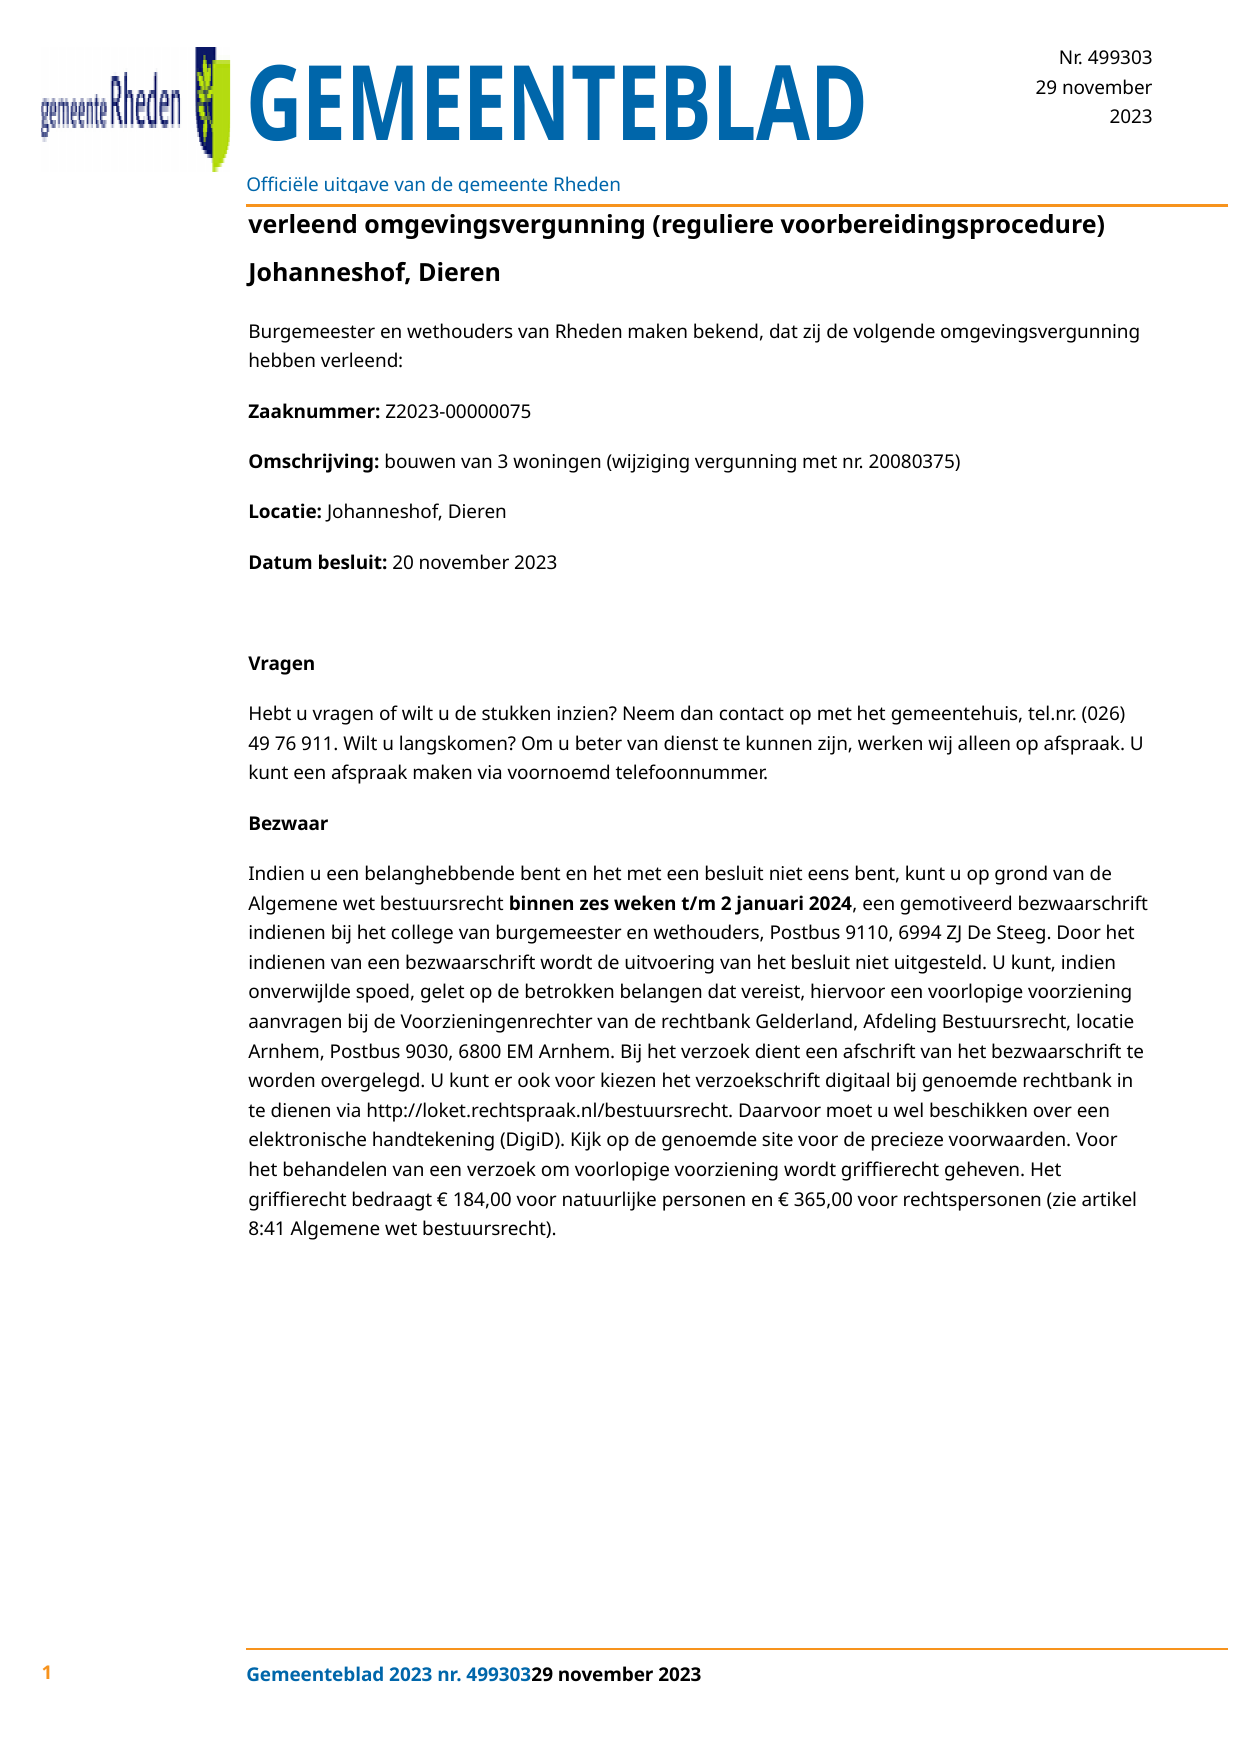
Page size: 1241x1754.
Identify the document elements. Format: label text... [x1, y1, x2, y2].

text Zaaknummer: Z2023-00000075 [248, 398, 1152, 424]
text Indien u een belanghebbende bent en het met een besluit niet eens bent, kunt u op grond van de Algemene wet bestuursrecht binnen zes weken t/m 2 januari 2024, een gemotiveerd bezwaarschrift indienen bij het college van burgemeester en wethouders, Postbus 9110, 6994 ZJ De Steeg. Door het indienen van een bezwaarschrift wordt de uitvoering van het besluit niet uitgesteld. U kunt, indien onverwijlde spoed, gelet op de betrokken belangen dat vereist, hiervoor een voorlopige voorziening aanvragen bij de Voorzieningenrechter van de rechtbank Gelderland, Afdeling Bestuursrecht, locatie Arnhem, Postbus 9030, 6800 EM Arnhem. Bij het verzoek dient een afschrift van het bezwaarschrift te worden overgelegd. U kunt er ook voor kiezen het verzoekschrift digitaal bij genoemde rechtbank in te dienen via http://loket.rechtspraak.nl/bestuursrecht. Daarvoor moet u wel beschikken over een elektronische handtekening (DigiD). Kijk op de genoemde site voor de precieze voorwaarden. Voor het behandelen van een verzoek om voorlopige voorziening wordt griffierecht geheven. Het griffierecht bedraagt € 184,00 voor natuurlijke personen en € 365,00 voor rechtspersonen (zie artikel 8:41 Algemene wet bestuursrecht). [248, 860, 1152, 1241]
text Burgemeester en wethouders van Rheden maken bekend, dat zij de volgende omgevingsvergunning hebben verleend: [248, 318, 1152, 373]
text Locatie: Johanneshof, Dieren [248, 499, 1152, 524]
text Vragen [248, 650, 1152, 676]
text Hebt u vragen of wilt u de stukken inzien? Neem dan contact op met het gemeentehuis, tel.nr. (026) 49 76 911. Wilt u langskomen? Om u beter van dienst te kunnen zijn, werken wij alleen op afspraak. U kunt een afspraak maken via voornoemd telefoonnummer. [248, 700, 1152, 785]
text verleend omgevingsvergunning (reguliere voorbereidingsprocedure) Johanneshof, Dieren [248, 207, 1152, 288]
text Omschrijving: bouwen van 3 woningen (wijziging vergunning met nr. 20080375) [248, 448, 1152, 474]
text Bezwaar [248, 810, 1152, 836]
picture [41, 47, 231, 172]
text Datum besluit: 20 november 2023 [248, 549, 1152, 575]
